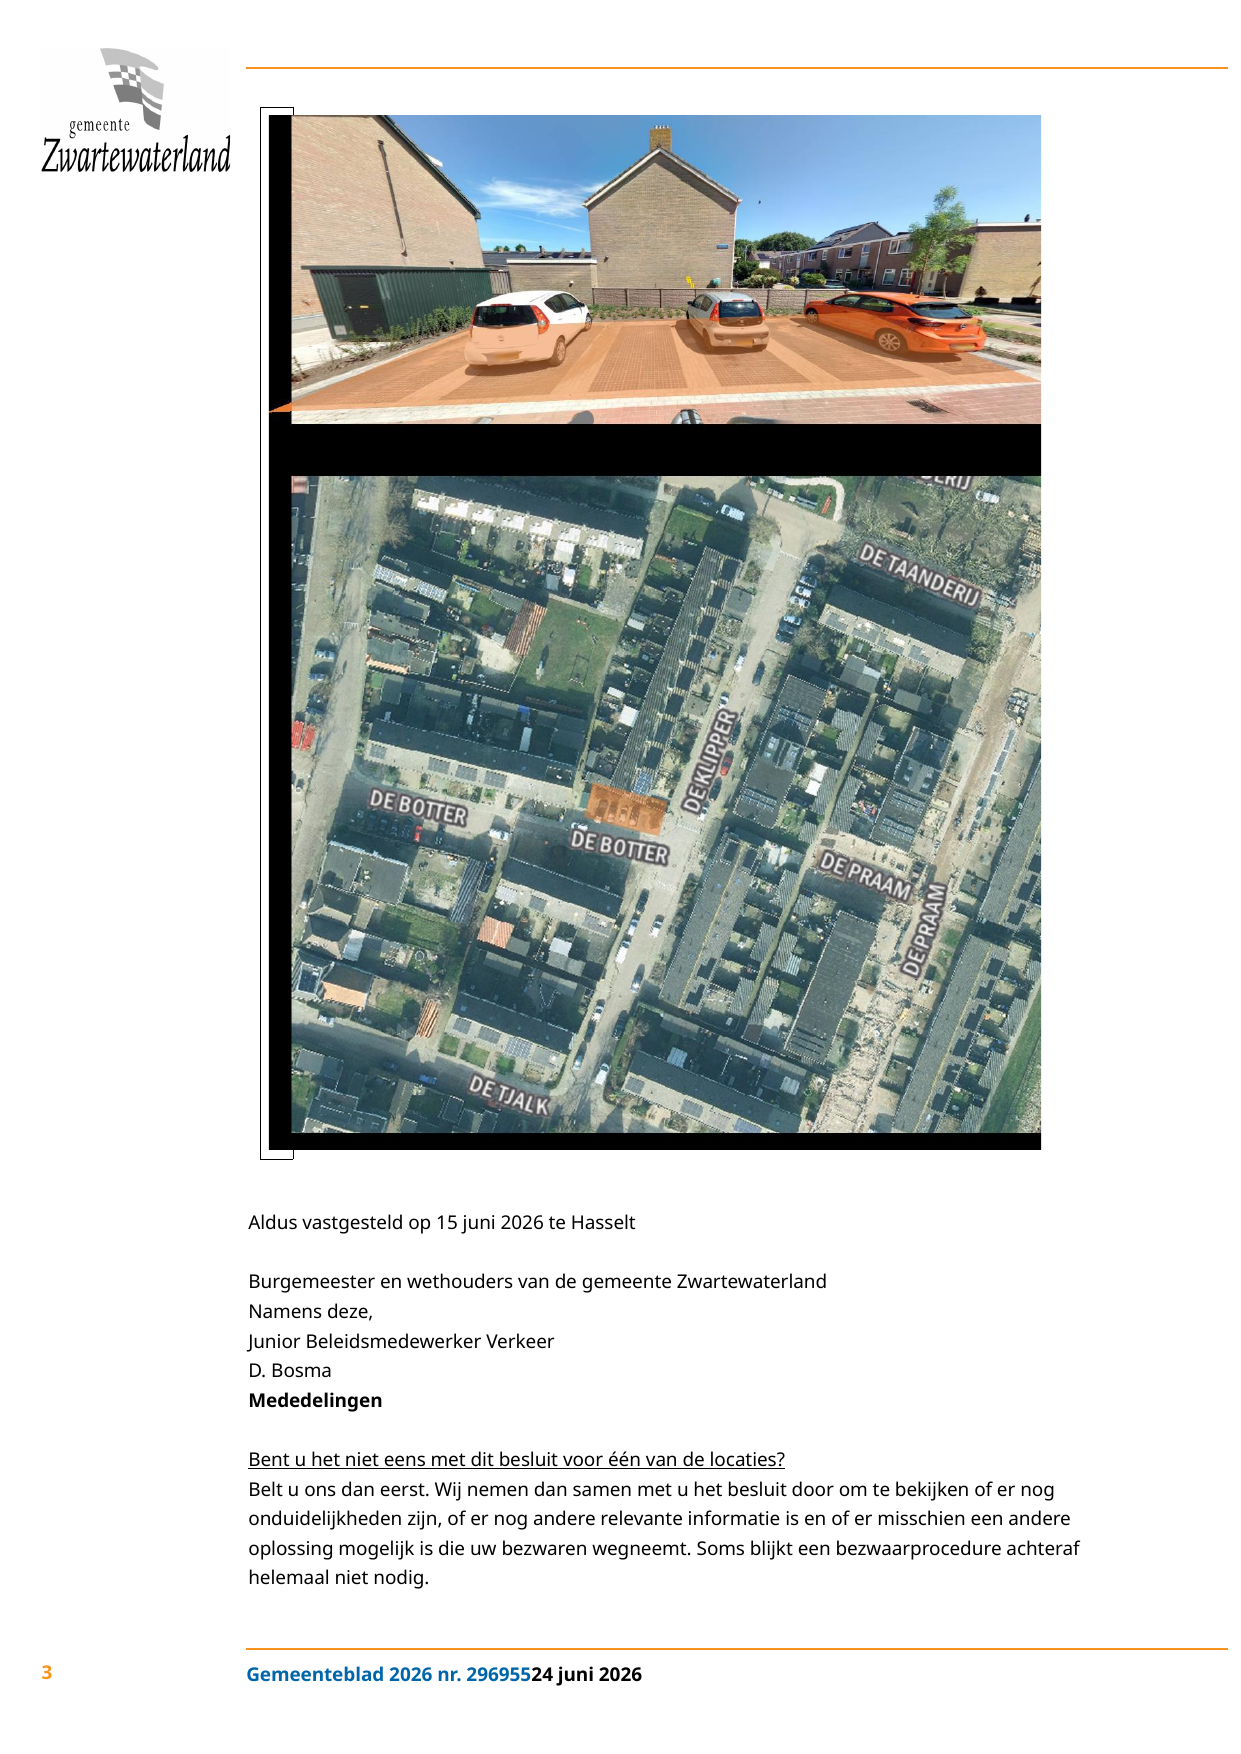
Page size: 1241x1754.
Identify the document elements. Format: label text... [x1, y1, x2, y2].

text Bent u het niet eens met dit besluit voor één van de locaties? [248, 1446, 1152, 1472]
text Namens deze, [248, 1298, 1152, 1324]
text Mededelingen [248, 1387, 1152, 1413]
text D. Bosma [248, 1357, 1152, 1383]
text Belt u ons dan eerst. Wij nemen dan samen met u het besluit door om te bekijken of er nog onduidelijkheden zijn, of er nog andere relevante informatie is en of er misschien een andere oplossing mogelijk is die uw bezwaren wegneemt. Soms blijkt een bezwaarprocedure achteraf helemaal niet nodig. [248, 1476, 1152, 1590]
picture [268, 115, 1042, 1150]
text Aldus vastgesteld op 15 juni 2026 te Hasselt [248, 1209, 1152, 1235]
text Junior Beleidsmedewerker Verkeer [248, 1328, 1152, 1354]
text Burgemeester en wethouders van de gemeente Zwartewaterland [248, 1269, 1152, 1294]
picture [41, 47, 231, 172]
